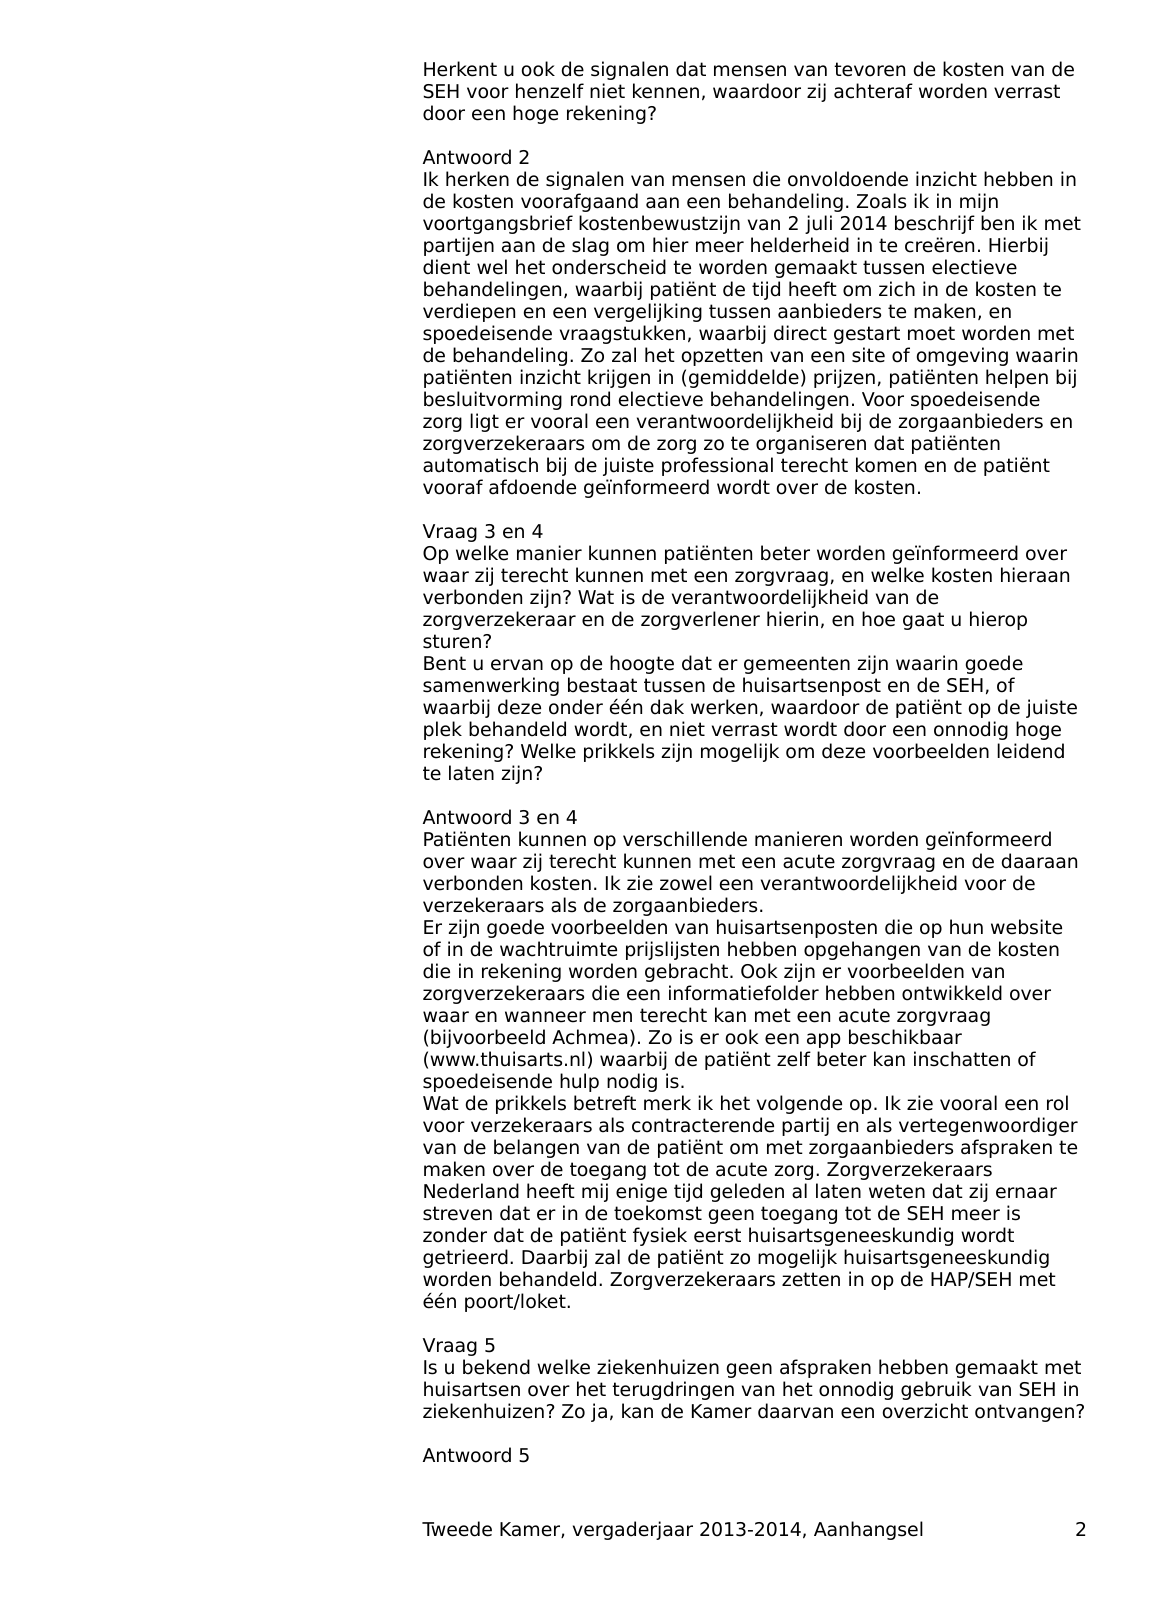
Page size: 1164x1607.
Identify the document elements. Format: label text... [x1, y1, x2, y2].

text Wat de prikkels betreft merk ik het volgende op. Ik zie vooral een rol voor verzekeraars als contracterende partij en als vertegenwoordiger van de belangen van de patiënt om met zorgaanbieders afspraken te maken over de toegang tot de acute zorg. Zorgverzekeraars Nederland heeft mij enige tijd geleden al laten weten dat zij ernaar streven dat er in de toekomst geen toegang tot de SEH meer is zonder dat de patiënt fysiek eerst huisartsgeneeskundig wordt getrieerd. Daarbij zal de patiënt zo mogelijk huisartsgeneeskundig worden behandeld. Zorgverzekeraars zetten in op de HAP/SEH met één poort/loket. [422, 1093, 1087, 1312]
text Er zijn goede voorbeelden van huisartsenposten die op hun website of in de wachtruimte prijslijsten hebben opgehangen van de kosten die in rekening worden gebracht. Ook zijn er voorbeelden van zorgverzekeraars die een informatiefolder hebben ontwikkeld over waar en wanneer men terecht kan met een acute zorgvraag (bijvoorbeeld Achmea). Zo is er ook een app beschikbaar (www.thuisarts.nl) waarbij de patiënt zelf beter kan inschatten of spoedeisende hulp nodig is. [422, 917, 1087, 1093]
text Antwoord 3 en 4 [422, 807, 1087, 829]
text Is u bekend welke ziekenhuizen geen afspraken hebben gemaakt met huisartsen over het terugdringen van het onnodig gebruik van SEH in ziekenhuizen? Zo ja, kan de Kamer daarvan een overzicht ontvangen? [422, 1357, 1087, 1423]
text Ik herken de signalen van mensen die onvoldoende inzicht hebben in de kosten voorafgaand aan een behandeling. Zoals ik in mijn voortgangsbrief kostenbewustzijn van 2 juli 2014 beschrijf ben ik met partijen aan de slag om hier meer helderheid in te creëren. Hierbij dient wel het onderscheid te worden gemaakt tussen electieve behandelingen, waarbij patiënt de tijd heeft om zich in de kosten te verdiepen en een vergelijking tussen aanbieders te maken, en spoedeisende vraagstukken, waarbij direct gestart moet worden met de behandeling. Zo zal het opzetten van een site of omgeving waarin patiënten inzicht krijgen in (gemiddelde) prijzen, patiënten helpen bij besluitvorming rond electieve behandelingen. Voor spoedeisende zorg ligt er vooral een verantwoordelijkheid bij de zorgaanbieders en zorgverzekeraars om de zorg zo te organiseren dat patiënten automatisch bij de juiste professional terecht komen en de patiënt vooraf afdoende geïnformeerd wordt over de kosten. [422, 169, 1087, 499]
text Herkent u ook de signalen dat mensen van tevoren de kosten van de SEH voor henzelf niet kennen, waardoor zij achteraf worden verrast door een hoge rekening? [422, 59, 1087, 125]
text Patiënten kunnen op verschillende manieren worden geïnformeerd over waar zij terecht kunnen met een acute zorgvraag en de daaraan verbonden kosten. Ik zie zowel een verantwoordelijkheid voor de verzekeraars als de zorgaanbieders. [422, 829, 1087, 917]
text Bent u ervan op de hoogte dat er gemeenten zijn waarin goede samenwerking bestaat tussen de huisartsenpost en de SEH, of waarbij deze onder één dak werken, waardoor de patiënt op de juiste plek behandeld wordt, en niet verrast wordt door een onnodig hoge rekening? Welke prikkels zijn mogelijk om deze voorbeelden leidend te laten zijn? [422, 653, 1087, 785]
text Op welke manier kunnen patiënten beter worden geïnformeerd over waar zij terecht kunnen met een zorgvraag, en welke kosten hieraan verbonden zijn? Wat is de verantwoordelijkheid van de zorgverzekeraar en de zorgverlener hierin, en hoe gaat u hierop sturen? [422, 543, 1087, 653]
text Antwoord 2 [422, 147, 1087, 169]
text Antwoord 5 [422, 1445, 1087, 1467]
text Vraag 5 [422, 1335, 1087, 1357]
text Vraag 3 en 4 [422, 521, 1087, 543]
